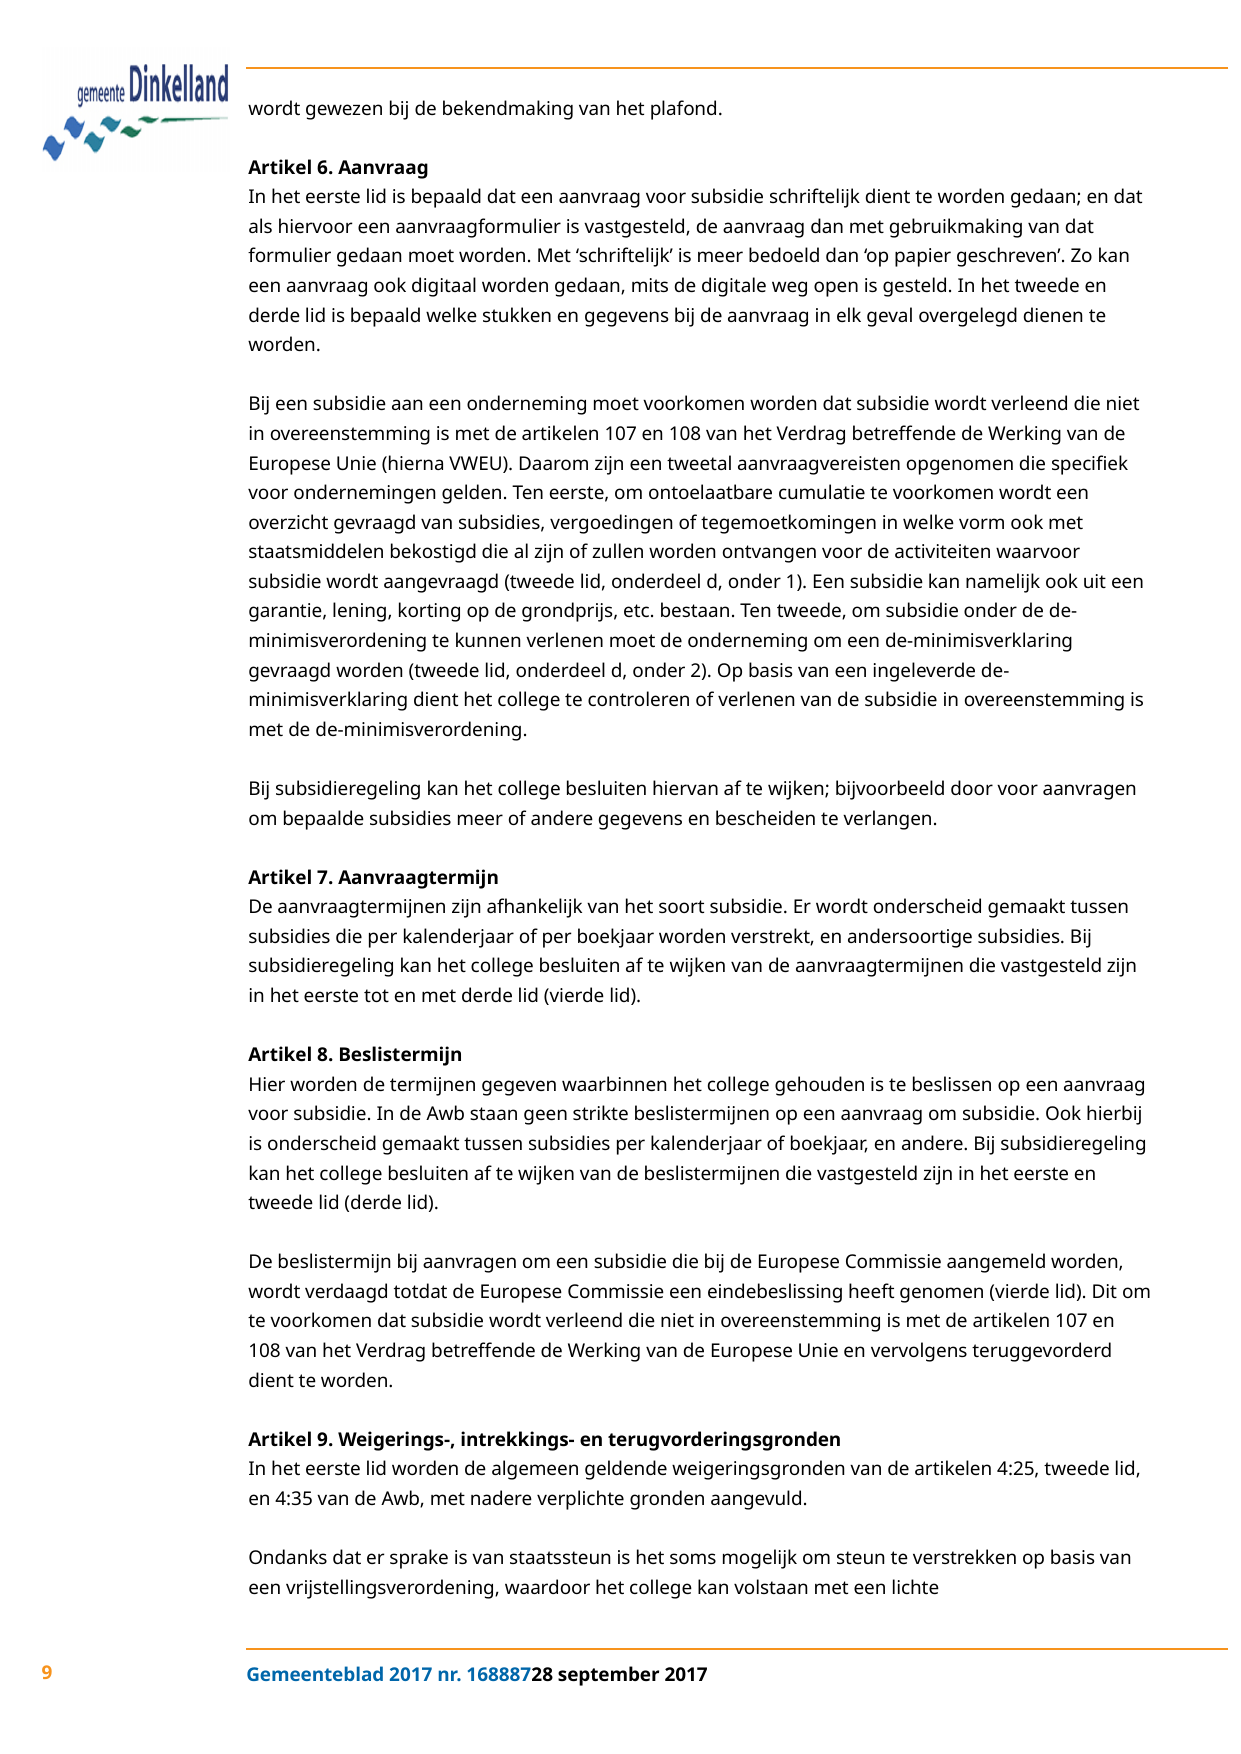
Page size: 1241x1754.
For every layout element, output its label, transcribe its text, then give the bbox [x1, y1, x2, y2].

text Bij een subsidie aan een onderneming moet voorkomen worden dat subsidie wordt verleend die niet in overeenstemming is met de artikelen 107 en 108 van het Verdrag betreffende de Werking van de Europese Unie (hierna VWEU). Daarom zijn een tweetal aanvraagvereisten opgenomen die specifiek voor ondernemingen gelden. Ten eerste, om ontoelaatbare cumulatie te voorkomen wordt een overzicht gevraagd van subsidies, vergoedingen of tegemoetkomingen in welke vorm ook met staatsmiddelen bekostigd die al zijn of zullen worden ontvangen voor de activiteiten waarvoor subsidie wordt aangevraagd (tweede lid, onderdeel d, onder 1). Een subsidie kan namelijk ook uit een garantie, lening, korting op de grondprijs, etc. bestaan. Ten tweede, om subsidie onder de de-minimisverordening te kunnen verlenen moet de onderneming om een de-minimisverklaring gevraagd worden (tweede lid, onderdeel d, onder 2). Op basis van een ingeleverde de-minimisverklaring dient het college te controleren of verlenen van de subsidie in overeenstemming is met de de-minimisverordening. [248, 391, 1152, 742]
text In het eerste lid is bepaald dat een aanvraag voor subsidie schriftelijk dient te worden gedaan; en dat als hiervoor een aanvraagformulier is vastgesteld, de aanvraag dan met gebruikmaking van dat formulier gedaan moet worden. Met ‘schriftelijk’ is meer bedoeld dan ‘op papier geschreven’. Zo kan een aanvraag ook digitaal worden gedaan, mits de digitale weg open is gesteld. In het tweede en derde lid is bepaald welke stukken en gegevens bij de aanvraag in elk geval overgelegd dienen te worden. [248, 183, 1152, 357]
text wordt gewezen bij de bekendmaking van het plafond. [248, 95, 1152, 121]
text Ondanks dat er sprake is van staatssteun is het soms mogelijk om steun te verstrekken op basis van een vrijstellingsverordening, waardoor het college kan volstaan met een lichte [248, 1544, 1152, 1600]
text Artikel 7. Aanvraagtermijn [248, 864, 1152, 890]
text Hier worden de termijnen gegeven waarbinnen het college gehouden is te beslissen op een aanvraag voor subsidie. In de Awb staan geen strikte beslistermijnen op een aanvraag om subsidie. Ook hierbij is onderscheid gemaakt tussen subsidies per kalenderjaar of boekjaar, en andere. Bij subsidieregeling kan het college besluiten af te wijken van de beslistermijnen die vastgesteld zijn in het eerste en tweede lid (derde lid). [248, 1071, 1152, 1215]
picture [41, 47, 231, 172]
text Artikel 8. Beslistermijn [248, 1041, 1152, 1067]
text In het eerste lid worden de algemeen geldende weigeringsgronden van de artikelen 4:25, tweede lid, en 4:35 van de Awb, met nadere verplichte gronden aangevuld. [248, 1456, 1152, 1511]
text De beslistermijn bij aanvragen om een subsidie die bij de Europese Commissie aangemeld worden, wordt verdaagd totdat de Europese Commissie een eindebeslissing heeft genomen (vierde lid). Dit om te voorkomen dat subsidie wordt verleend die niet in overeenstemming is met de artikelen 107 en 108 van het Verdrag betreffende de Werking van de Europese Unie en vervolgens teruggevorderd dient te worden. [248, 1248, 1152, 1393]
text Bij subsidieregeling kan het college besluiten hiervan af te wijken; bijvoorbeeld door voor aanvragen om bepaalde subsidies meer of andere gegevens en bescheiden te verlangen. [248, 775, 1152, 831]
text Artikel 6. Aanvraag [248, 154, 1152, 180]
text De aanvraagtermijnen zijn afhankelijk van het soort subsidie. Er wordt onderscheid gemaakt tussen subsidies die per kalenderjaar of per boekjaar worden verstrekt, en andersoortige subsidies. Bij subsidieregeling kan het college besluiten af te wijken van de aanvraagtermijnen die vastgesteld zijn in het eerste tot en met derde lid (vierde lid). [248, 893, 1152, 1008]
text Artikel 9. Weigerings-, intrekkings- en terugvorderingsgronden [248, 1426, 1152, 1452]
